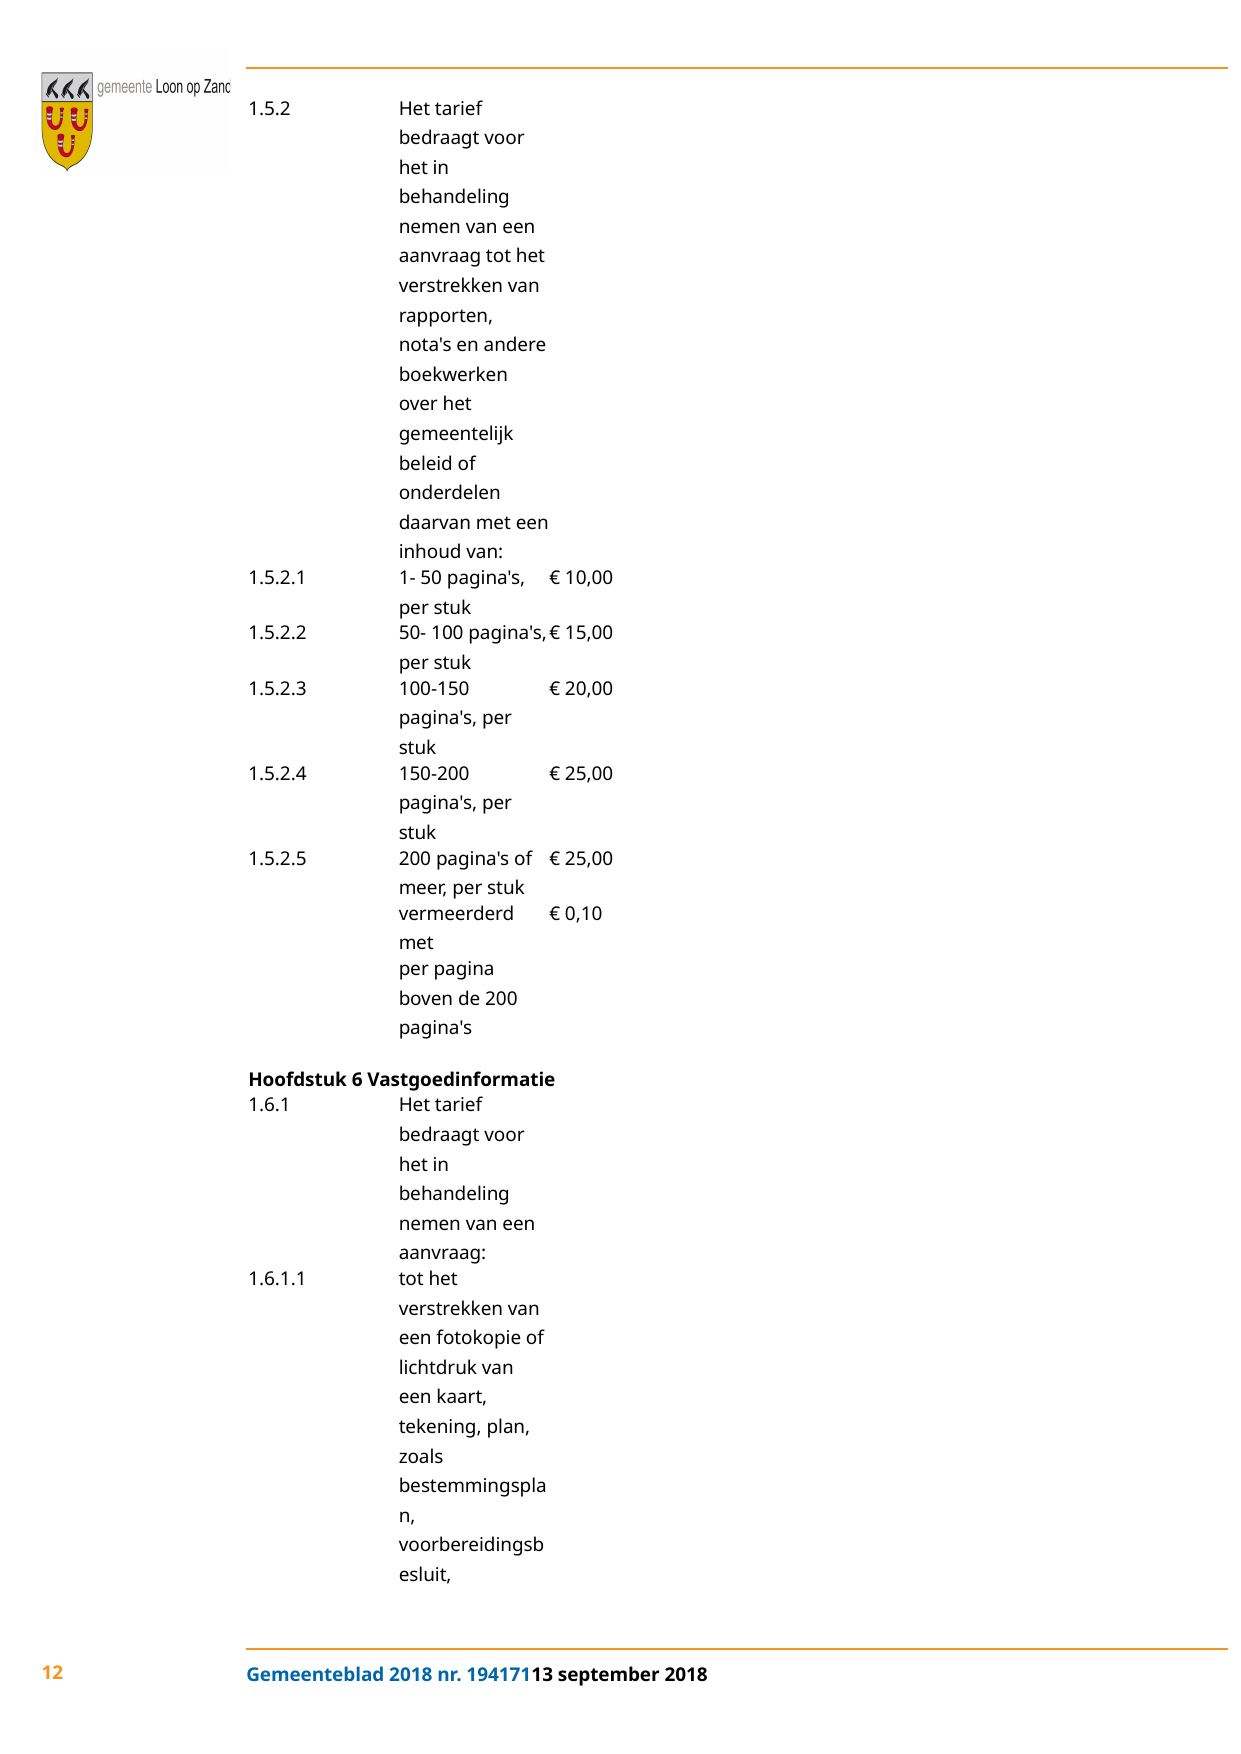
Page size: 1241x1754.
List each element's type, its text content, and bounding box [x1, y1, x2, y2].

picture [41, 47, 231, 172]
table_cell per pagina boven de 200 pagina's [399, 955, 549, 1040]
table_cell 1.6.1.1 [248, 1265, 398, 1587]
table_cell 1.5.2.4 [248, 760, 398, 845]
table_cell € 25,00 [549, 760, 700, 845]
table_cell € 25,00 [549, 845, 700, 900]
table_cell 1.5.2.2 [248, 620, 398, 675]
table_cell 100-150 pagina's, per stuk [399, 675, 549, 760]
table_cell [549, 1092, 700, 1265]
table_cell [549, 1265, 700, 1587]
table_cell [549, 95, 700, 564]
table_cell € 15,00 [549, 620, 700, 675]
table_cell 1.6.1 [248, 1092, 398, 1265]
table_cell tot het verstrekken van een fotokopie of lichtdruk van een kaart, tekening, plan, zoals bestemmingsplan, voorbereidingsbesluit, [399, 1265, 549, 1587]
table_cell € 20,00 [549, 675, 700, 760]
table_cell 50- 100 pagina's, per stuk [399, 620, 549, 675]
table_cell € 0,10 [549, 900, 700, 955]
table_cell 1.5.2.3 [248, 675, 398, 760]
table_cell 1.5.2 [248, 95, 398, 564]
table_cell 1.5.2.5 [248, 845, 398, 900]
table_cell Het tarief bedraagt voor het in behandeling nemen van een aanvraag tot het verstrekken van rapporten, nota's en andere boekwerken over het gemeentelijk beleid of onderdelen daarvan met een inhoud van: [399, 95, 549, 564]
table_cell vermeerderd met [399, 900, 549, 955]
table_cell 150-200 pagina's, per stuk [399, 760, 549, 845]
table_cell € 10,00 [549, 564, 700, 619]
table_cell [248, 1040, 700, 1066]
table_cell 1.5.2.1 [248, 564, 398, 619]
table_cell [248, 900, 398, 955]
table_cell [549, 955, 700, 1040]
table_cell [248, 955, 398, 1040]
table_cell Het tarief bedraagt voor het in behandeling nemen van een aanvraag: [399, 1092, 549, 1265]
table_cell Hoofdstuk 6 Vastgoedinformatie [248, 1066, 700, 1092]
table_cell 1- 50 pagina's, per stuk [399, 564, 549, 619]
table_cell 200 pagina's of meer, per stuk [399, 845, 549, 900]
